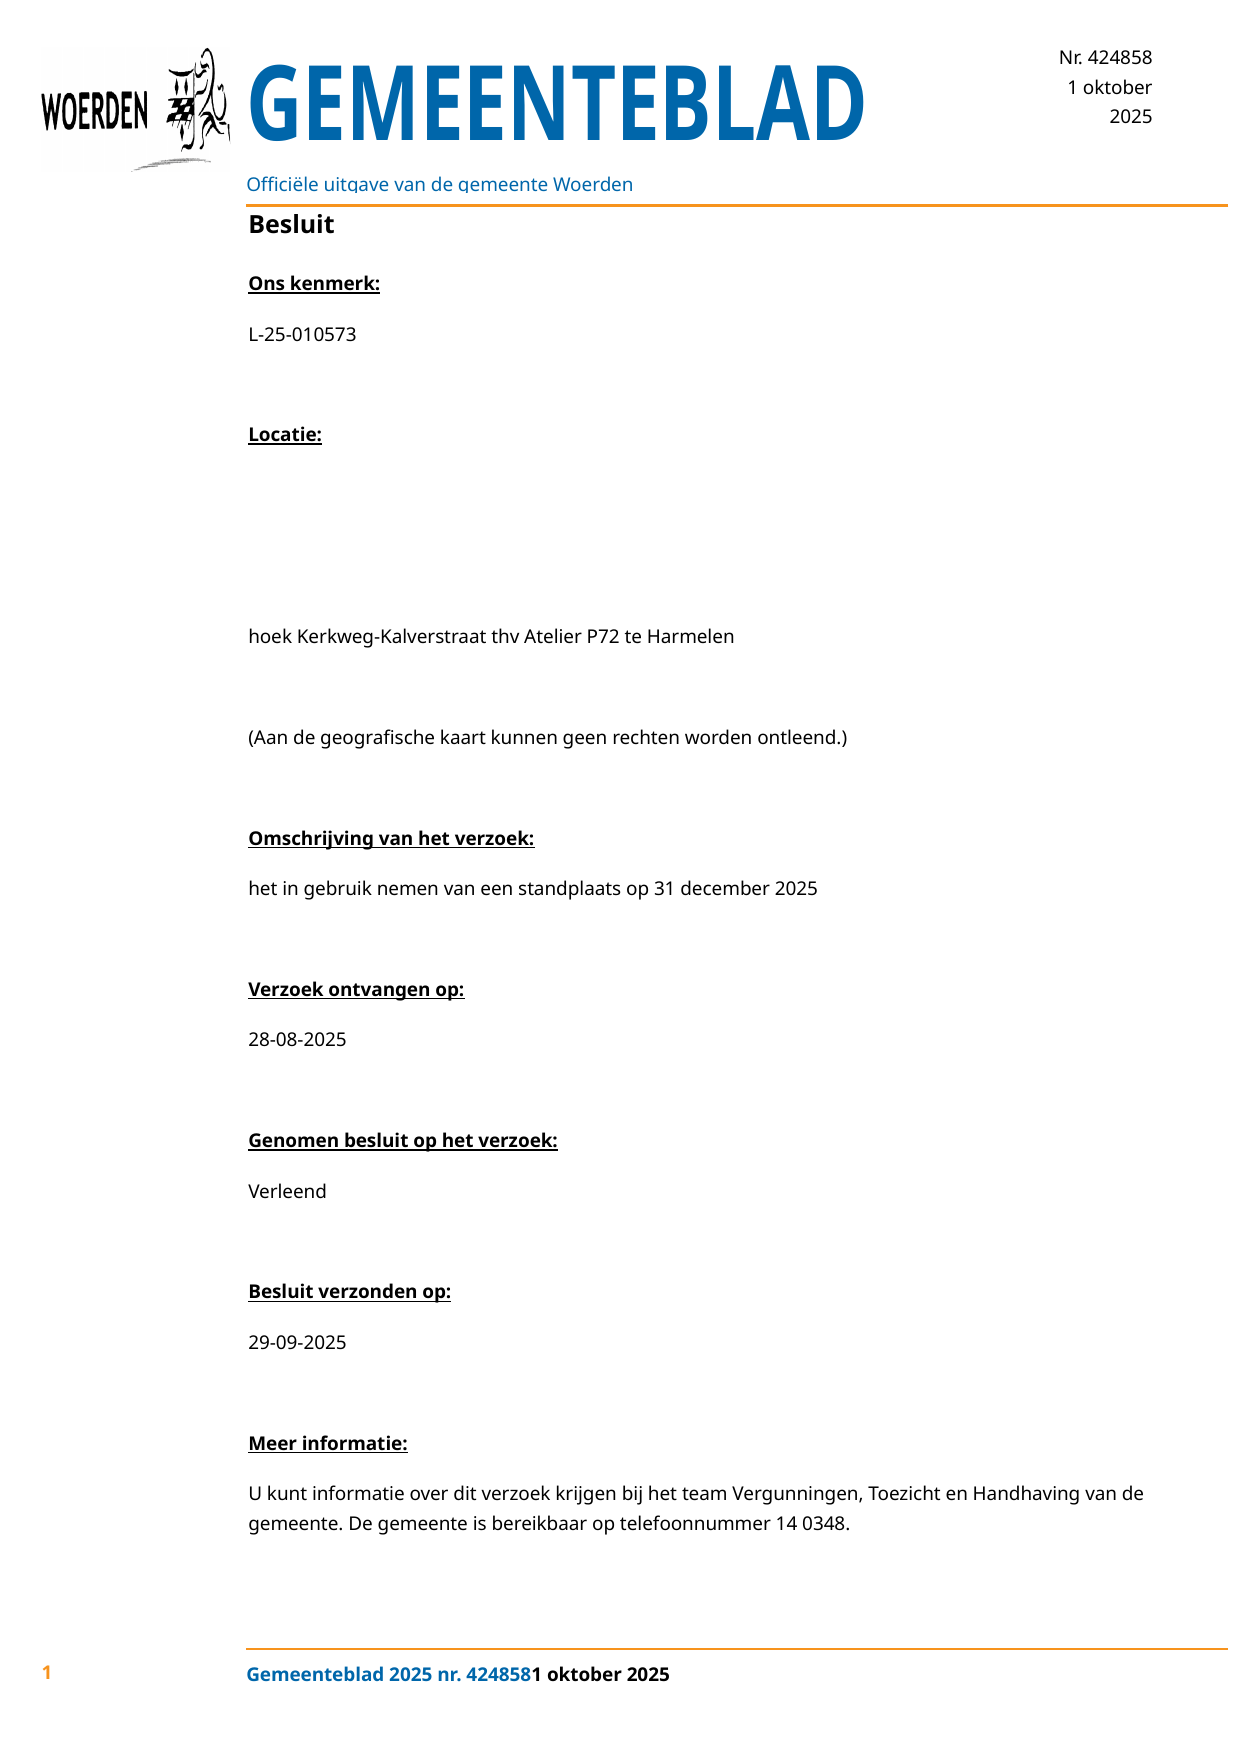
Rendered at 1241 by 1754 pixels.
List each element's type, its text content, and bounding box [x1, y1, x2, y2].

text Genomen besluit op het verzoek: [248, 1127, 1152, 1153]
text Verleend [248, 1178, 1152, 1203]
text Besluit [248, 207, 1152, 241]
text Ons kenmerk: [248, 270, 1152, 296]
text Verzoek ontvangen op: [248, 976, 1152, 1002]
picture [41, 47, 231, 172]
text Locatie: [248, 422, 1152, 447]
text U kunt informatie over dit verzoek krijgen bij het team Vergunningen, Toezicht en Handhaving van de gemeente. De gemeente is bereikbaar op telefoonnummer 14 0348. [248, 1480, 1152, 1536]
text Besluit verzonden op: [248, 1279, 1152, 1304]
text 28-08-2025 [248, 1027, 1152, 1052]
text Omschrijving van het verzoek: [248, 825, 1152, 851]
text L-25-010573 [248, 321, 1152, 346]
text het in gebruik nemen van een standplaats op 31 december 2025 [248, 875, 1152, 901]
text hoek Kerkweg-Kalverstraat thv Atelier P72 te Harmelen [248, 623, 1152, 649]
text 29-09-2025 [248, 1329, 1152, 1355]
text Meer informatie: [248, 1430, 1152, 1456]
text (Aan de geografische kaart kunnen geen rechten worden ontleend.) [248, 724, 1152, 750]
